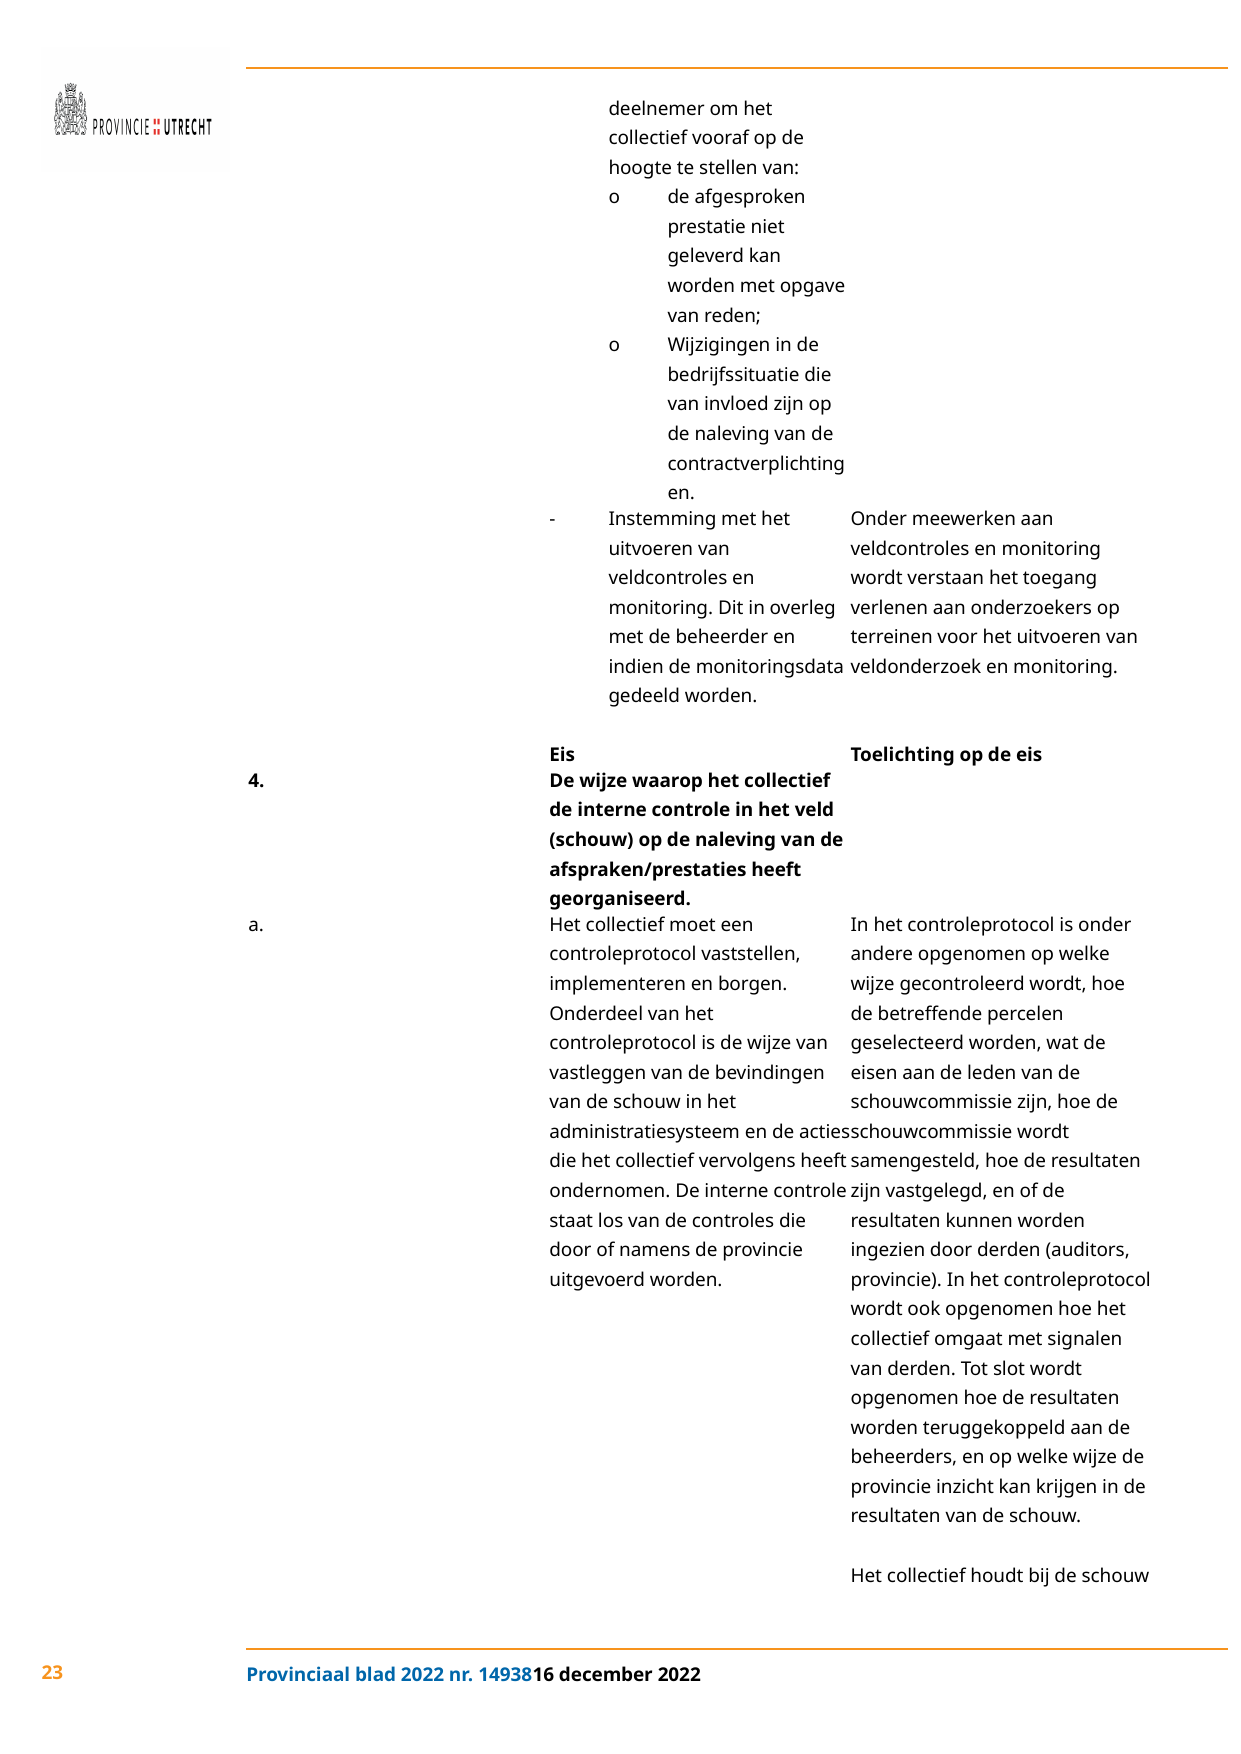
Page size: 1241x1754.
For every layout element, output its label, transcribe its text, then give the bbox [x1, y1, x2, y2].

table_cell In het controleprotocol is onder andere opgenomen op welke wijze gecontroleerd wordt, hoe de betreffende percelen geselecteerd worden, wat de eisen aan de leden van de schouwcommissie zijn, hoe de schouwcommissie wordt samengesteld, hoe de resultaten zijn vastgelegd, en of de resultaten kunnen worden ingezien door derden (auditors, provincie). In het controleprotocol wordt ook opgenomen hoe het collectief omgaat met signalen van derden. Tot slot wordt opgenomen hoe de resultaten worden teruggekoppeld aan de beheerders, en op welke wijze de provincie inzicht kan krijgen in de resultaten van de schouw. Het collectief houdt bij de schouw [850, 911, 1152, 1588]
table_cell Instemming met het uitvoeren van veldcontroles en monitoring. Dit in overleg met de beheerder en indien de monitoringsdata gedeeld worden. [549, 505, 850, 708]
table_cell De wijze waarop het collectief de interne controle in het veld (schouw) op de naleving van de afspraken/prestaties heeft georganiseerd. [549, 767, 850, 911]
table_cell [248, 505, 549, 708]
table_cell a. [248, 911, 549, 1588]
table_header [248, 741, 549, 767]
table_cell [850, 95, 1152, 505]
table_cell [248, 95, 549, 505]
table_cell [850, 767, 1152, 911]
picture [41, 47, 231, 172]
table_header Eis [549, 741, 850, 767]
table_cell Het collectief moet een controleprotocol vaststellen, implementeren en borgen. Onderdeel van het controleprotocol is de wijze van vastleggen van de bevindingen van de schouw in het administratiesysteem en de acties die het collectief vervolgens heeft ondernomen. De interne controle staat los van de controles die door of namens de provincie uitgevoerd worden. [549, 911, 850, 1588]
table_header Toelichting op de eis [850, 741, 1152, 767]
table_cell deelnemer om het collectief vooraf op de hoogte te stellen van: de afgesproken prestatie niet geleverd kan worden met opgave van reden; Wijzigingen in de bedrijfssituatie die van invloed zijn op de naleving van de contractverplichtingen. [549, 95, 850, 505]
table_cell 4. [248, 767, 549, 911]
table_cell Onder meewerken aan veldcontroles en monitoring wordt verstaan het toegang verlenen aan onderzoekers op terreinen voor het uitvoeren van veldonderzoek en monitoring. [850, 505, 1152, 708]
